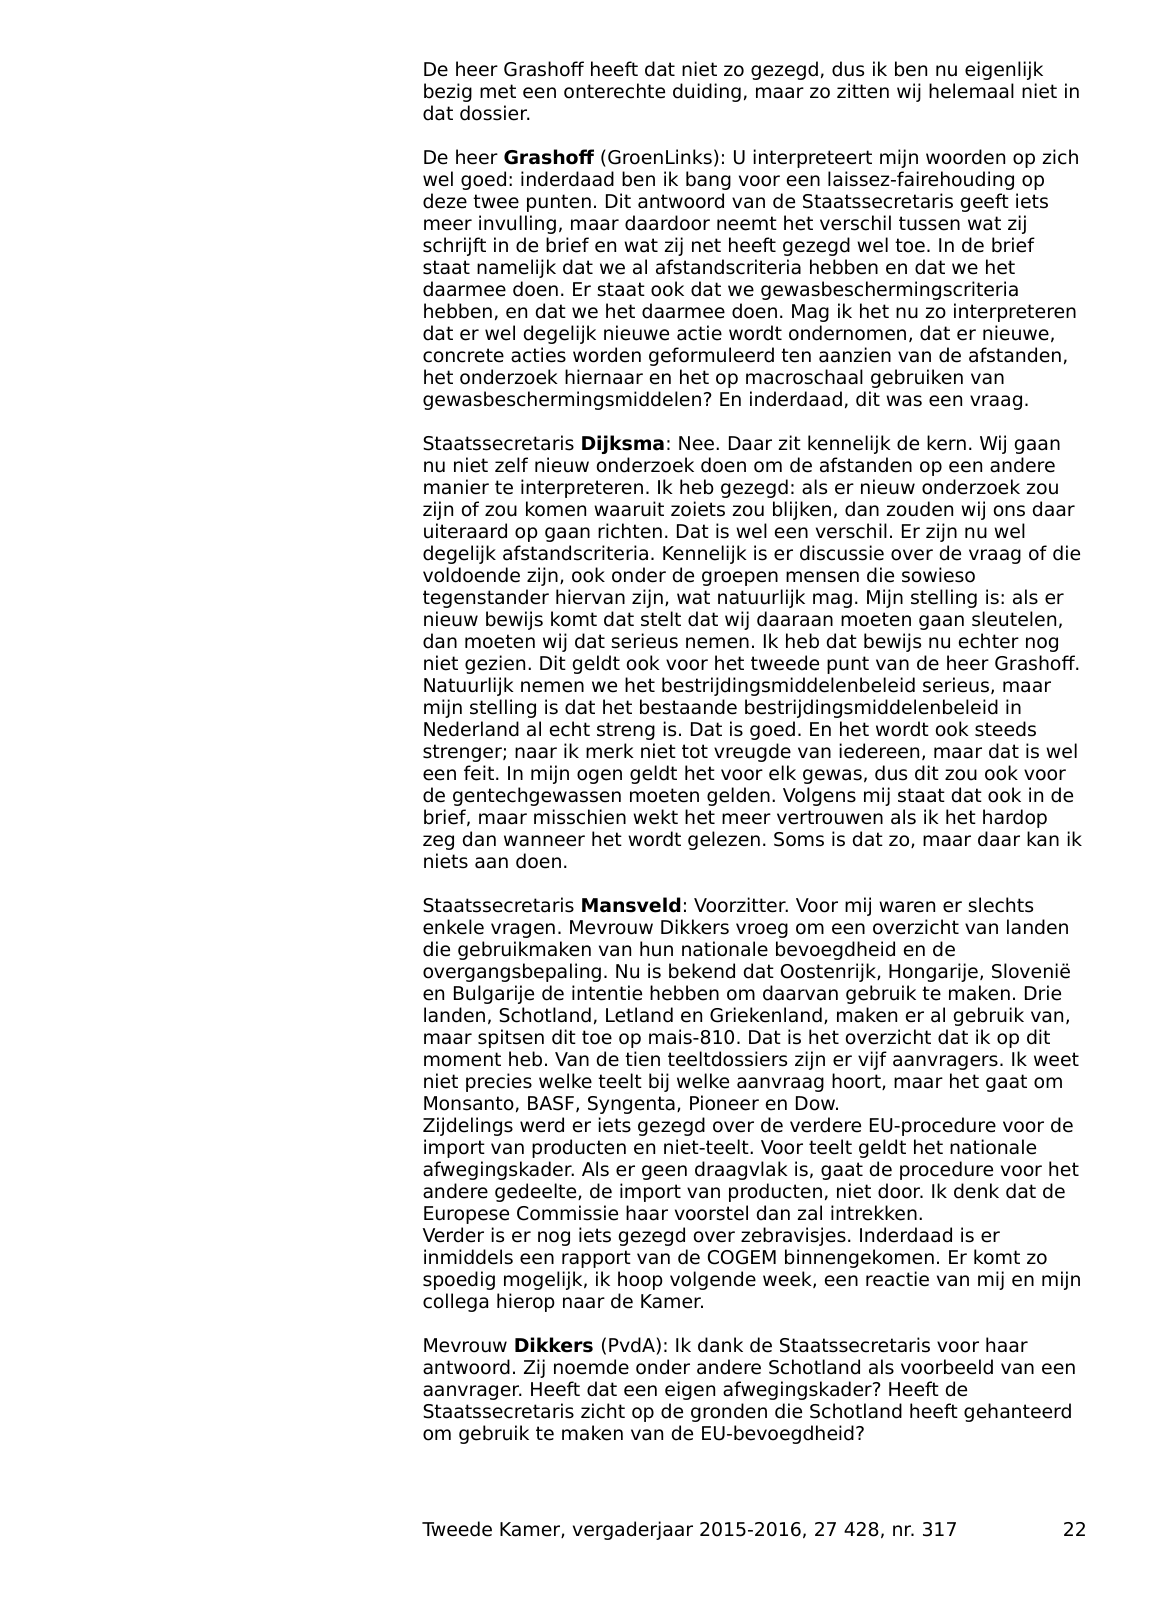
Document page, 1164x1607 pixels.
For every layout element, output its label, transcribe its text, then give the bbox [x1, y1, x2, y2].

text De heer Grashoff (GroenLinks): U interpreteert mijn woorden op zich wel goed: inderdaad ben ik bang voor een laissez-fairehouding op deze twee punten. Dit antwoord van de Staatssecretaris geeft iets meer invulling, maar daardoor neemt het verschil tussen wat zij schrijft in de brief en wat zij net heeft gezegd wel toe. In de brief staat namelijk dat we al afstandscriteria hebben en dat we het daarmee doen. Er staat ook dat we gewasbeschermingscriteria hebben, en dat we het daarmee doen. Mag ik het nu zo interpreteren dat er wel degelijk nieuwe actie wordt ondernomen, dat er nieuwe, concrete acties worden geformuleerd ten aanzien van de afstanden, het onderzoek hiernaar en het op macroschaal gebruiken van gewasbeschermingsmiddelen? En inderdaad, dit was een vraag. [422, 147, 1087, 411]
text Staatssecretaris Mansveld: Voorzitter. Voor mij waren er slechts enkele vragen. Mevrouw Dikkers vroeg om een overzicht van landen die gebruikmaken van hun nationale bevoegdheid en de overgangsbepaling. Nu is bekend dat Oostenrijk, Hongarije, Slovenië en Bulgarije de intentie hebben om daarvan gebruik te maken. Drie landen, Schotland, Letland en Griekenland, maken er al gebruik van, maar spitsen dit toe op mais-810. Dat is het overzicht dat ik op dit moment heb. Van de tien teeltdossiers zijn er vijf aanvragers. Ik weet niet precies welke teelt bij welke aanvraag hoort, maar het gaat om Monsanto, BASF, Syngenta, Pioneer en Dow. [422, 895, 1087, 1115]
text De heer Grashoff heeft dat niet zo gezegd, dus ik ben nu eigenlijk bezig met een onterechte duiding, maar zo zitten wij helemaal niet in dat dossier. [422, 59, 1087, 125]
text Mevrouw Dikkers (PvdA): Ik dank de Staatssecretaris voor haar antwoord. Zij noemde onder andere Schotland als voorbeeld van een aanvrager. Heeft dat een eigen afwegingskader? Heeft de Staatssecretaris zicht op de gronden die Schotland heeft gehanteerd om gebruik te maken van de EU-bevoegdheid? [422, 1335, 1087, 1444]
text Zijdelings werd er iets gezegd over de verdere EU-procedure voor de import van producten en niet-teelt. Voor teelt geldt het nationale afwegingskader. Als er geen draagvlak is, gaat de procedure voor het andere gedeelte, de import van producten, niet door. Ik denk dat de Europese Commissie haar voorstel dan zal intrekken. [422, 1115, 1087, 1224]
text Verder is er nog iets gezegd over zebravisjes. Inderdaad is er inmiddels een rapport van de COGEM binnengekomen. Er komt zo spoedig mogelijk, ik hoop volgende week, een reactie van mij en mijn collega hierop naar de Kamer. [422, 1224, 1087, 1312]
text Staatssecretaris Dijksma: Nee. Daar zit kennelijk de kern. Wij gaan nu niet zelf nieuw onderzoek doen om de afstanden op een andere manier te interpreteren. Ik heb gezegd: als er nieuw onderzoek zou zijn of zou komen waaruit zoiets zou blijken, dan zouden wij ons daar uiteraard op gaan richten. Dat is wel een verschil. Er zijn nu wel degelijk afstandscriteria. Kennelijk is er discussie over de vraag of die voldoende zijn, ook onder de groepen mensen die sowieso tegenstander hiervan zijn, wat natuurlijk mag. Mijn stelling is: als er nieuw bewijs komt dat stelt dat wij daaraan moeten gaan sleutelen, dan moeten wij dat serieus nemen. Ik heb dat bewijs nu echter nog niet gezien. Dit geldt ook voor het tweede punt van de heer Grashoff. Natuurlijk nemen we het bestrijdingsmiddelenbeleid serieus, maar mijn stelling is dat het bestaande bestrijdingsmiddelenbeleid in Nederland al echt streng is. Dat is goed. En het wordt ook steeds strenger; naar ik merk niet tot vreugde van iedereen, maar dat is wel een feit. In mijn ogen geldt het voor elk gewas, dus dit zou ook voor de gentechgewassen moeten gelden. Volgens mij staat dat ook in de brief, maar misschien wekt het meer vertrouwen als ik het hardop zeg dan wanneer het wordt gelezen. Soms is dat zo, maar daar kan ik niets aan doen. [422, 433, 1087, 873]
